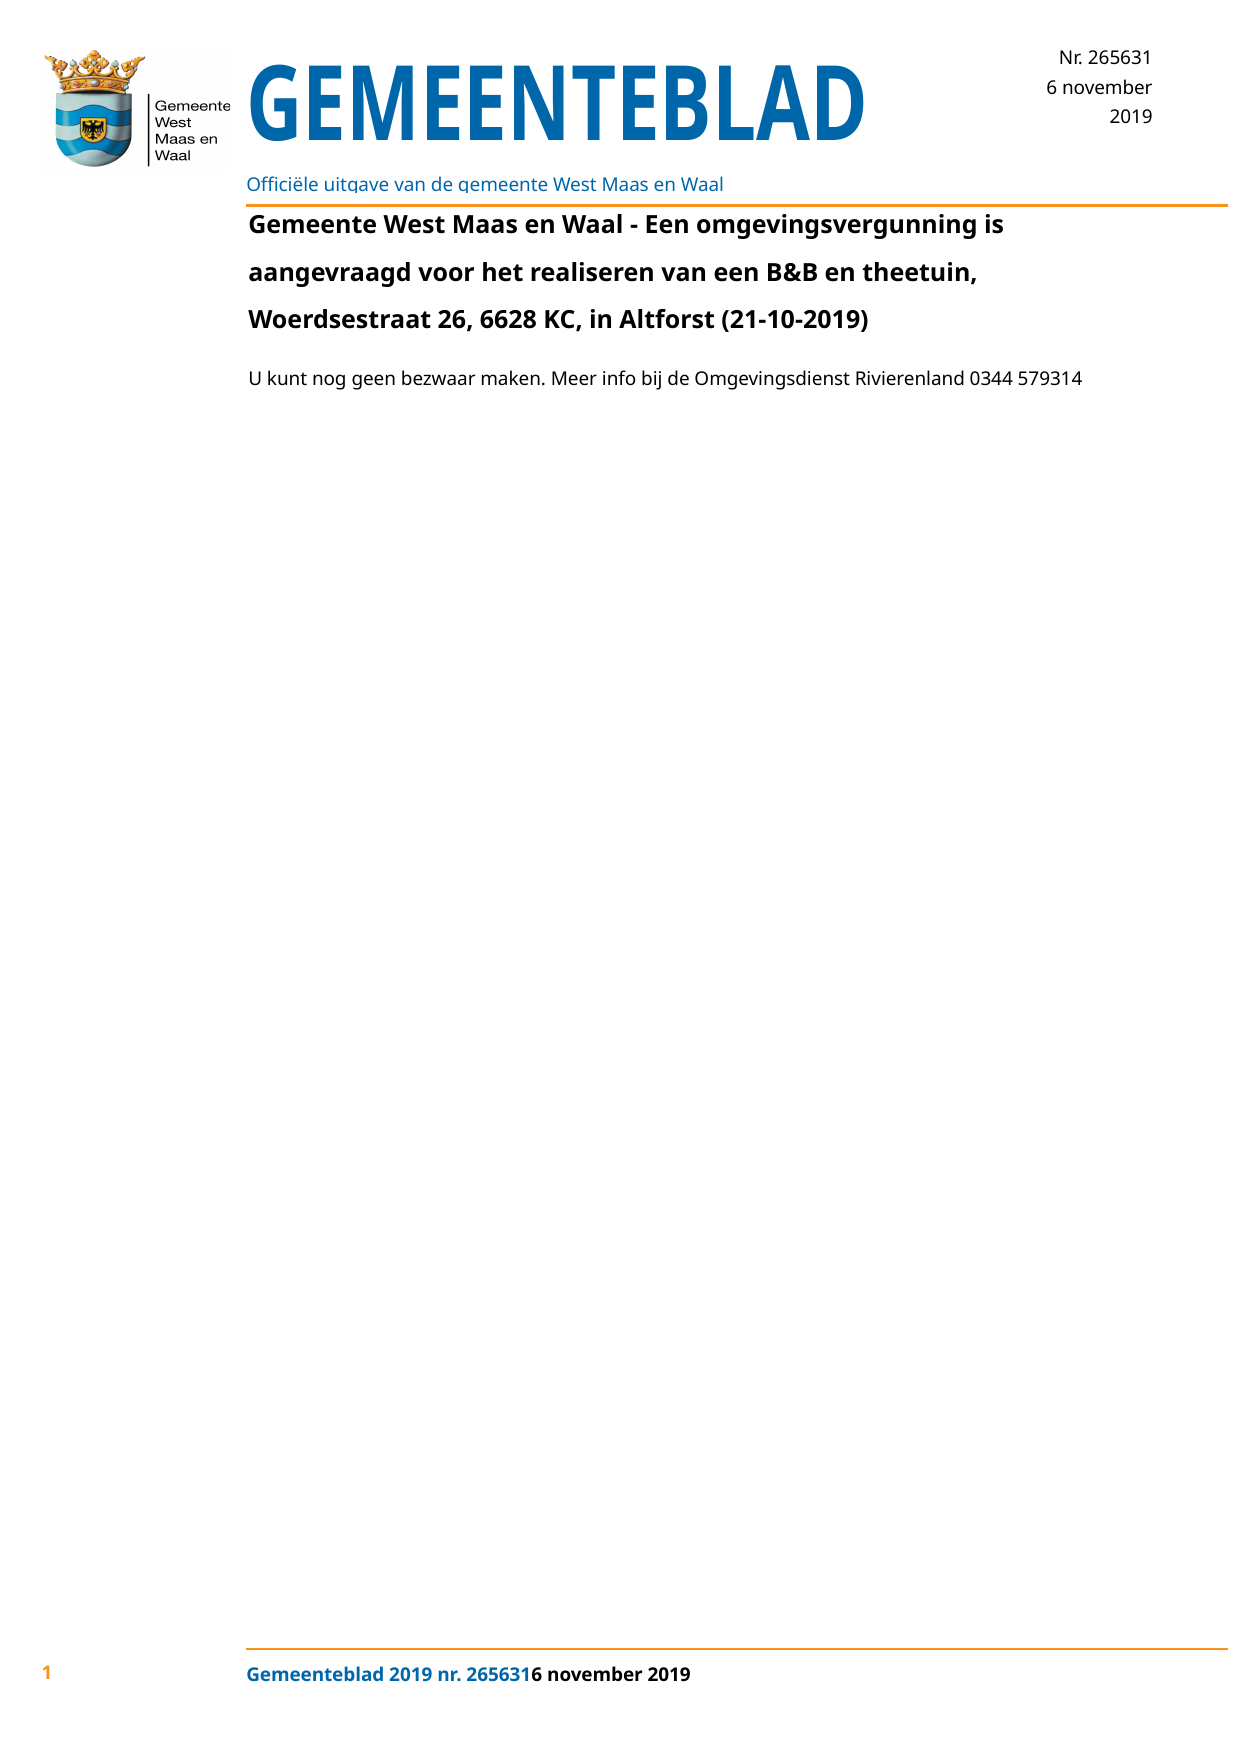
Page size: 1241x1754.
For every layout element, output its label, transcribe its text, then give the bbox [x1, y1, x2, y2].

text U kunt nog geen bezwaar maken. Meer info bij de Omgevingsdienst Rivierenland 0344 579314 [248, 366, 1152, 391]
text Gemeente West Maas en Waal - Een omgevingsvergunning is aangevraagd voor het realiseren van een B&B en theetuin, Woerdsestraat 26, 6628 KC, in Altforst (21-10-2019) [248, 207, 1152, 336]
picture [41, 47, 231, 172]
